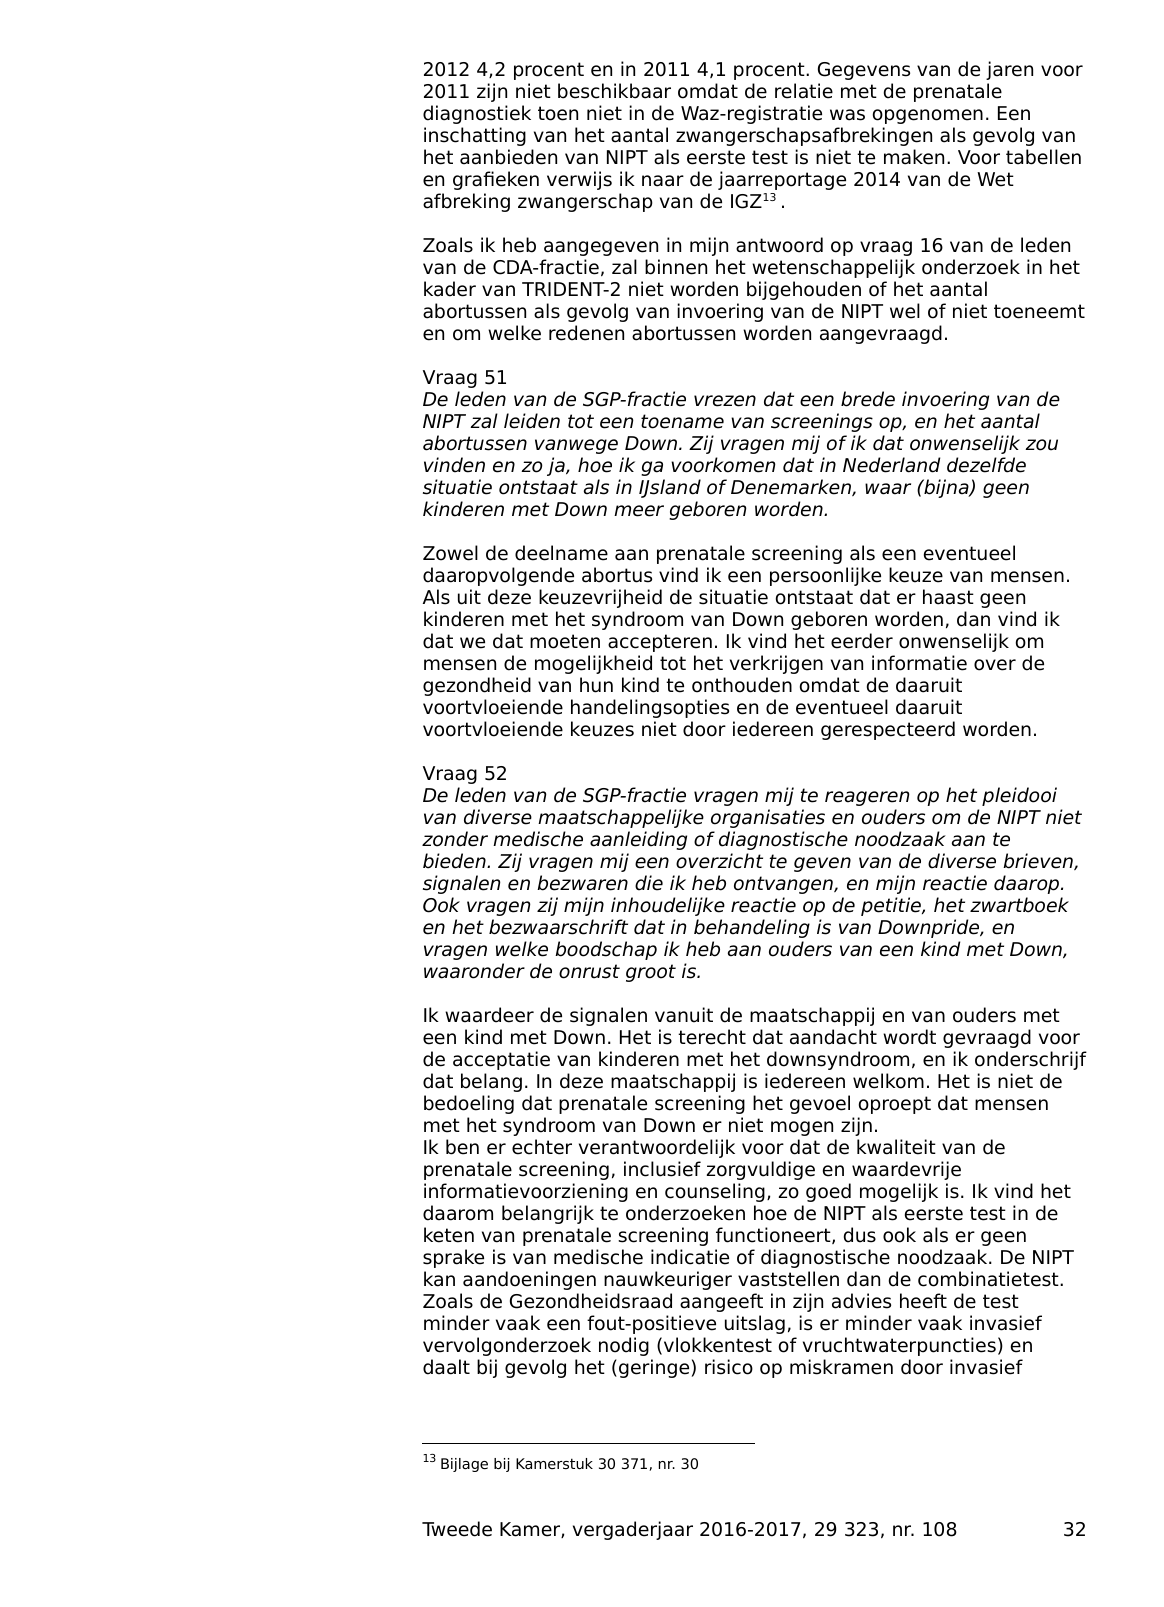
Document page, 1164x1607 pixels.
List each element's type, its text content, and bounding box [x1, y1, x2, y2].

text Bijlage bij Kamerstuk 30 371, nr. 30 [422, 1452, 1087, 1474]
text Ik ben er echter verantwoordelijk voor dat de kwaliteit van de prenatale screening, inclusief zorgvuldige en waardevrije informatievoorziening en counseling, zo goed mogelijk is. Ik vind het daarom belangrijk te onderzoeken hoe de NIPT als eerste test in de keten van prenatale screening functioneert, dus ook als er geen sprake is van medische indicatie of diagnostische noodzaak. De NIPT kan aandoeningen nauwkeuriger vaststellen dan de combinatietest. Zoals de Gezondheidsraad aangeeft in zijn advies heeft de test minder vaak een fout-positieve uitslag, is er minder vaak invasief vervolgonderzoek nodig (vlokkentest of vruchtwaterpuncties) en daalt bij gevolg het (geringe) risico op miskramen door invasief [422, 1137, 1087, 1379]
text Ik waardeer de signalen vanuit de maatschappij en van ouders met een kind met Down. Het is terecht dat aandacht wordt gevraagd voor de acceptatie van kinderen met het downsyndroom, en ik onderschrijf dat belang. In deze maatschappij is iedereen welkom. Het is niet de bedoeling dat prenatale screening het gevoel oproept dat mensen met het syndroom van Down er niet mogen zijn. [422, 1005, 1087, 1137]
text Vraag 52 [422, 763, 1087, 785]
text De leden van de SGP-fractie vrezen dat een brede invoering van de NIPT zal leiden tot een toename van screenings op, en het aantal abortussen vanwege Down. Zij vragen mij of ik dat onwenselijk zou vinden en zo ja, hoe ik ga voorkomen dat in Nederland dezelfde situatie ontstaat als in IJsland of Denemarken, waar (bijna) geen kinderen met Down meer geboren worden. [422, 389, 1087, 521]
text Zowel de deelname aan prenatale screening als een eventueel daaropvolgende abortus vind ik een persoonlijke keuze van mensen. Als uit deze keuzevrijheid de situatie ontstaat dat er haast geen kinderen met het syndroom van Down geboren worden, dan vind ik dat we dat moeten accepteren. Ik vind het eerder onwenselijk om mensen de mogelijkheid tot het verkrijgen van informatie over de gezondheid van hun kind te onthouden omdat de daaruit voortvloeiende handelingsopties en de eventueel daaruit voortvloeiende keuzes niet door iedereen gerespecteerd worden. [422, 543, 1087, 741]
text 2012 4,2 procent en in 2011 4,1 procent. Gegevens van de jaren voor 2011 zijn niet beschikbaar omdat de relatie met de prenatale diagnostiek toen niet in de Waz-registratie was opgenomen. Een inschatting van het aantal zwangerschapsafbrekingen als gevolg van het aanbieden van NIPT als eerste test is niet te maken. Voor tabellen en grafieken verwijs ik naar de jaarreportage 2014 van de Wet afbreking zwangerschap van de IGZ. [422, 59, 1087, 213]
text De leden van de SGP-fractie vragen mij te reageren op het pleidooi van diverse maatschappelijke organisaties en ouders om de NIPT niet zonder medische aanleiding of diagnostische noodzaak aan te bieden. Zij vragen mij een overzicht te geven van de diverse brieven, signalen en bezwaren die ik heb ontvangen, en mijn reactie daarop. Ook vragen zij mijn inhoudelijke reactie op de petitie, het zwartboek en het bezwaarschrift dat in behandeling is van Downpride, en vragen welke boodschap ik heb aan ouders van een kind met Down, waaronder de onrust groot is. [422, 785, 1087, 983]
text Vraag 51 [422, 367, 1087, 389]
text Zoals ik heb aangegeven in mijn antwoord op vraag 16 van de leden van de CDA-fractie, zal binnen het wetenschappelijk onderzoek in het kader van TRIDENT-2 niet worden bijgehouden of het aantal abortussen als gevolg van invoering van de NIPT wel of niet toeneemt en om welke redenen abortussen worden aangevraagd. [422, 235, 1087, 345]
